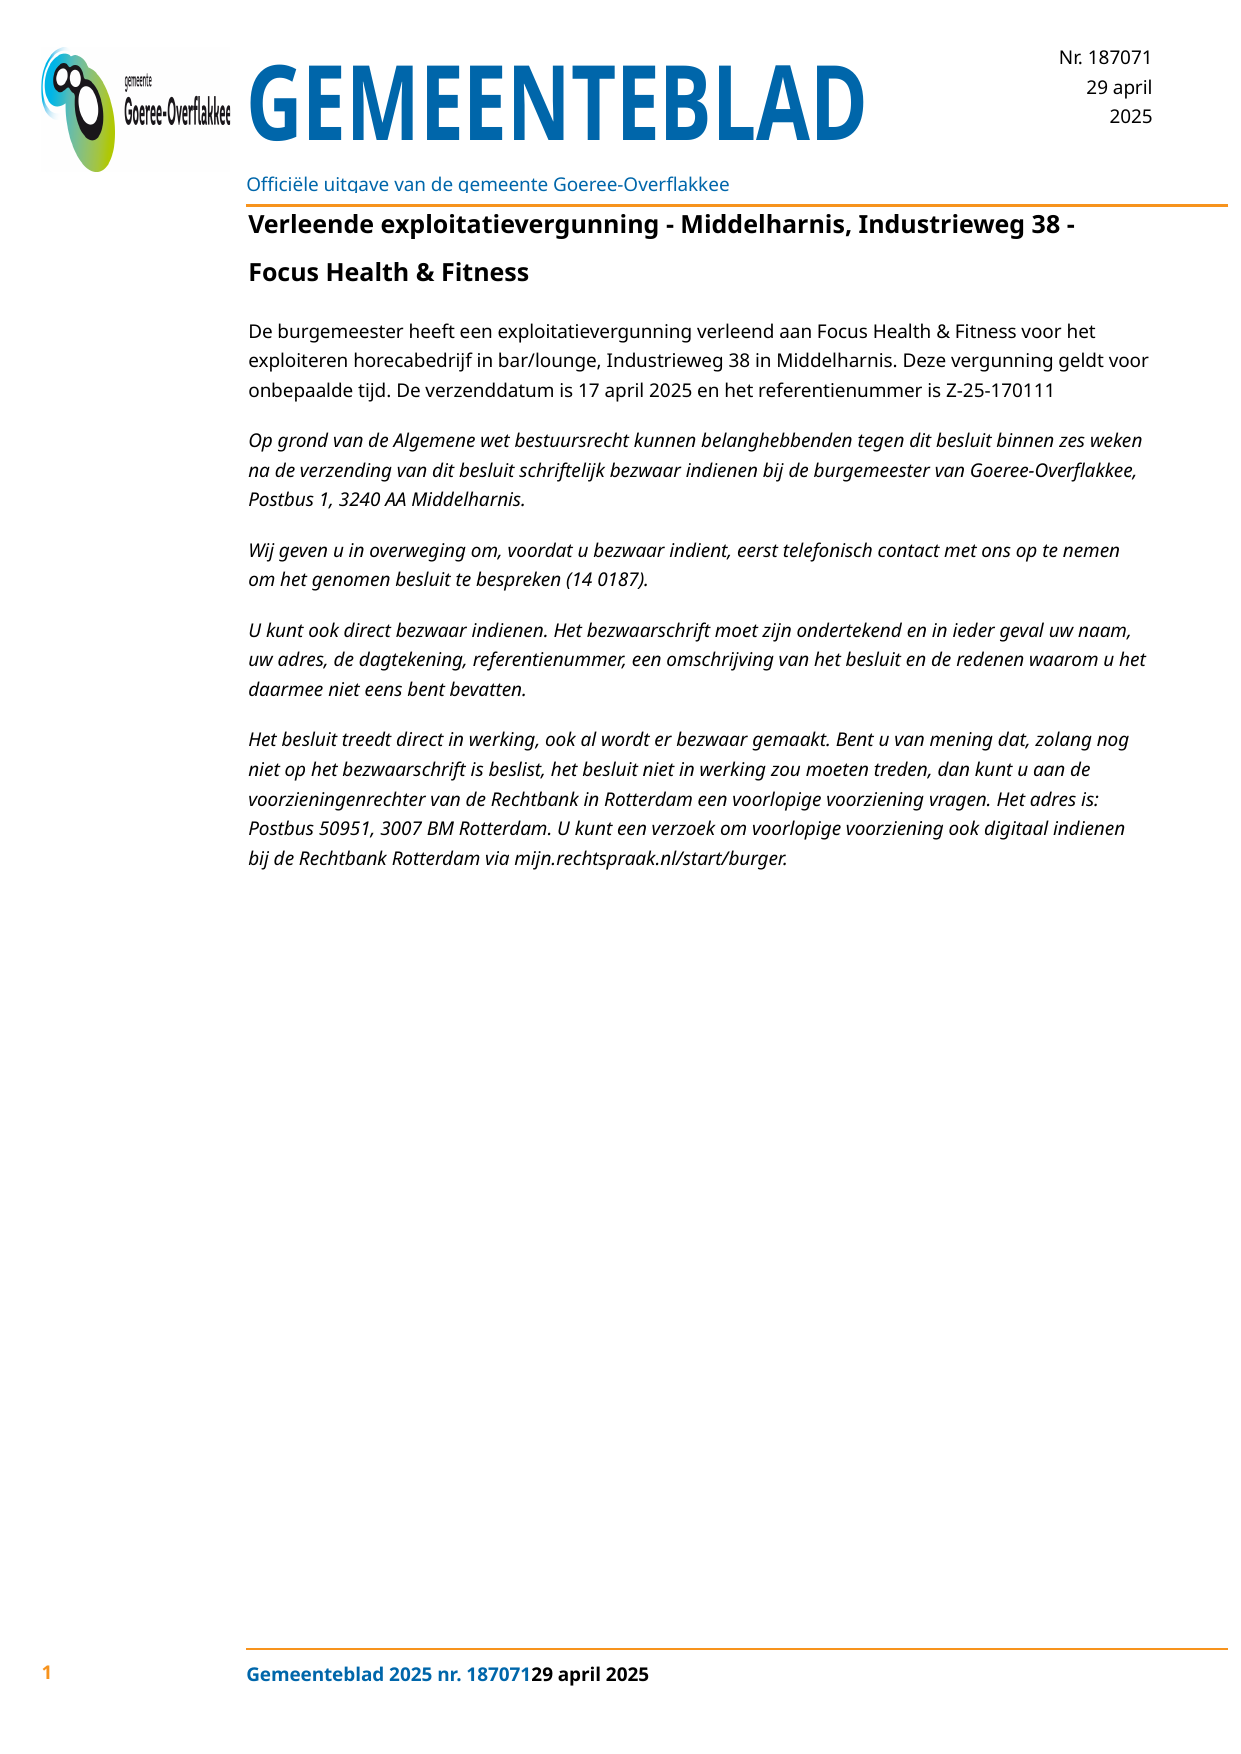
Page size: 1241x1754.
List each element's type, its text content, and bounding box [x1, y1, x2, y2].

text Wij geven u in overweging om, voordat u bezwaar indient, eerst telefonisch contact met ons op te nemen om het genomen besluit te bespreken (14 0187). [248, 537, 1152, 592]
text Op grond van de Algemene wet bestuursrecht kunnen belanghebbenden tegen dit besluit binnen zes weken na de verzending van dit besluit schriftelijk bezwaar indienen bij de burgemeester van Goeree-Overflakkee, Postbus 1, 3240 AA Middelharnis. [248, 427, 1152, 512]
text De burgemeester heeft een exploitatievergunning verleend aan Focus Health & Fitness voor het exploiteren horecabedrijf in bar/lounge, Industrieweg 38 in Middelharnis. Deze vergunning geldt voor onbepaalde tijd. De verzenddatum is 17 april 2025 en het referentienummer is Z-25-170111 [248, 318, 1152, 403]
picture [41, 47, 231, 172]
text U kunt ook direct bezwaar indienen. Het bezwaarschrift moet zijn ondertekend en in ieder geval uw naam, uw adres, de dagtekening, referentienummer, een omschrijving van het besluit en de redenen waarom u het daarmee niet eens bent bevatten. [248, 617, 1152, 702]
text Het besluit treedt direct in werking, ook al wordt er bezwaar gemaakt. Bent u van mening dat, zolang nog niet op het bezwaarschrift is beslist, het besluit niet in werking zou moeten treden, dan kunt u aan de voorzieningenrechter van de Rechtbank in Rotterdam een voorlopige voorziening vragen. Het adres is: Postbus 50951, 3007 BM Rotterdam. U kunt een verzoek om voorlopige voorziening ook digitaal indienen bij de Rechtbank Rotterdam via mijn.rechtspraak.nl/start/burger. [248, 727, 1152, 871]
text Verleende exploitatievergunning - Middelharnis, Industrieweg 38 - Focus Health & Fitness [248, 207, 1152, 288]
